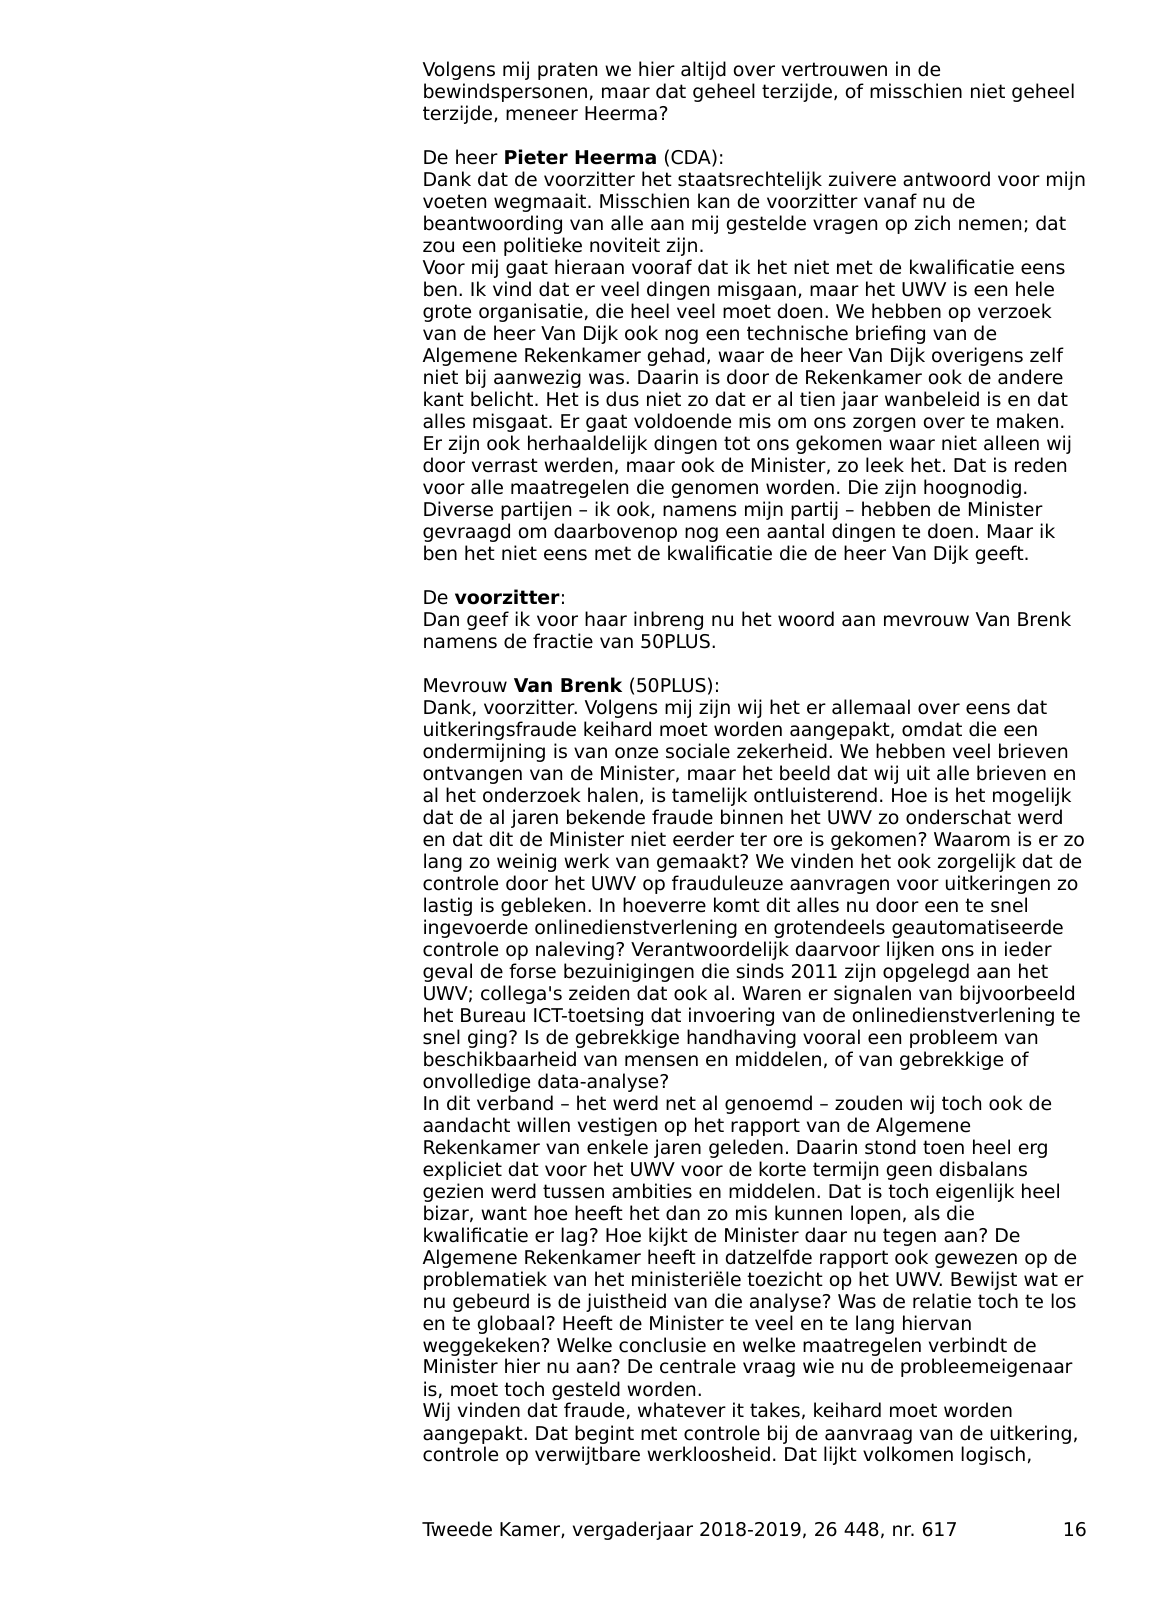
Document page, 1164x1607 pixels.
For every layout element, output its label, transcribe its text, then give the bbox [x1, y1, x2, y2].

text De heer Pieter Heerma (CDA): [422, 147, 1087, 169]
text Dank, voorzitter. Volgens mij zijn wij het er allemaal over eens dat uitkeringsfraude keihard moet worden aangepakt, omdat die een ondermijning is van onze sociale zekerheid. We hebben veel brieven ontvangen van de Minister, maar het beeld dat wij uit alle brieven en al het onderzoek halen, is tamelijk ontluisterend. Hoe is het mogelijk dat de al jaren bekende fraude binnen het UWV zo onderschat werd en dat dit de Minister niet eerder ter ore is gekomen? Waarom is er zo lang zo weinig werk van gemaakt? We vinden het ook zorgelijk dat de controle door het UWV op frauduleuze aanvragen voor uitkeringen zo lastig is gebleken. In hoeverre komt dit alles nu door een te snel ingevoerde onlinedienstverlening en grotendeels geautomatiseerde controle op naleving? Verantwoordelijk daarvoor lijken ons in ieder geval de forse bezuinigingen die sinds 2011 zijn opgelegd aan het UWV; collega's zeiden dat ook al. Waren er signalen van bijvoorbeeld het Bureau ICT-toetsing dat invoering van de onlinedienstverlening te snel ging? Is de gebrekkige handhaving vooral een probleem van beschikbaarheid van mensen en middelen, of van gebrekkige of onvolledige data-analyse? [422, 697, 1087, 1093]
text Volgens mij praten we hier altijd over vertrouwen in de bewindspersonen, maar dat geheel terzijde, of misschien niet geheel terzijde, meneer Heerma? [422, 59, 1087, 125]
text Voor mij gaat hieraan vooraf dat ik het niet met de kwalificatie eens ben. Ik vind dat er veel dingen misgaan, maar het UWV is een hele grote organisatie, die heel veel moet doen. We hebben op verzoek van de heer Van Dijk ook nog een technische briefing van de Algemene Rekenkamer gehad, waar de heer Van Dijk overigens zelf niet bij aanwezig was. Daarin is door de Rekenkamer ook de andere kant belicht. Het is dus niet zo dat er al tien jaar wanbeleid is en dat alles misgaat. Er gaat voldoende mis om ons zorgen over te maken. Er zijn ook herhaaldelijk dingen tot ons gekomen waar niet alleen wij door verrast werden, maar ook de Minister, zo leek het. Dat is reden voor alle maatregelen die genomen worden. Die zijn hoognodig. Diverse partijen – ik ook, namens mijn partij – hebben de Minister gevraagd om daarbovenop nog een aantal dingen te doen. Maar ik ben het niet eens met de kwalificatie die de heer Van Dijk geeft. [422, 257, 1087, 565]
text Dank dat de voorzitter het staatsrechtelijk zuivere antwoord voor mijn voeten wegmaait. Misschien kan de voorzitter vanaf nu de beantwoording van alle aan mij gestelde vragen op zich nemen; dat zou een politieke noviteit zijn. [422, 169, 1087, 257]
text Wij vinden dat fraude, whatever it takes, keihard moet worden aangepakt. Dat begint met controle bij de aanvraag van de uitkering, controle op verwijtbare werkloosheid. Dat lijkt volkomen logisch, [422, 1400, 1087, 1466]
text De voorzitter: [422, 587, 1087, 609]
text Dan geef ik voor haar inbreng nu het woord aan mevrouw Van Brenk namens de fractie van 50PLUS. [422, 609, 1087, 653]
text In dit verband – het werd net al genoemd – zouden wij toch ook de aandacht willen vestigen op het rapport van de Algemene Rekenkamer van enkele jaren geleden. Daarin stond toen heel erg expliciet dat voor het UWV voor de korte termijn geen disbalans gezien werd tussen ambities en middelen. Dat is toch eigenlijk heel bizar, want hoe heeft het dan zo mis kunnen lopen, als die kwalificatie er lag? Hoe kijkt de Minister daar nu tegen aan? De Algemene Rekenkamer heeft in datzelfde rapport ook gewezen op de problematiek van het ministeriële toezicht op het UWV. Bewijst wat er nu gebeurd is de juistheid van die analyse? Was de relatie toch te los en te globaal? Heeft de Minister te veel en te lang hiervan weggekeken? Welke conclusie en welke maatregelen verbindt de Minister hier nu aan? De centrale vraag wie nu de probleemeigenaar is, moet toch gesteld worden. [422, 1093, 1087, 1400]
text Mevrouw Van Brenk (50PLUS): [422, 675, 1087, 697]
